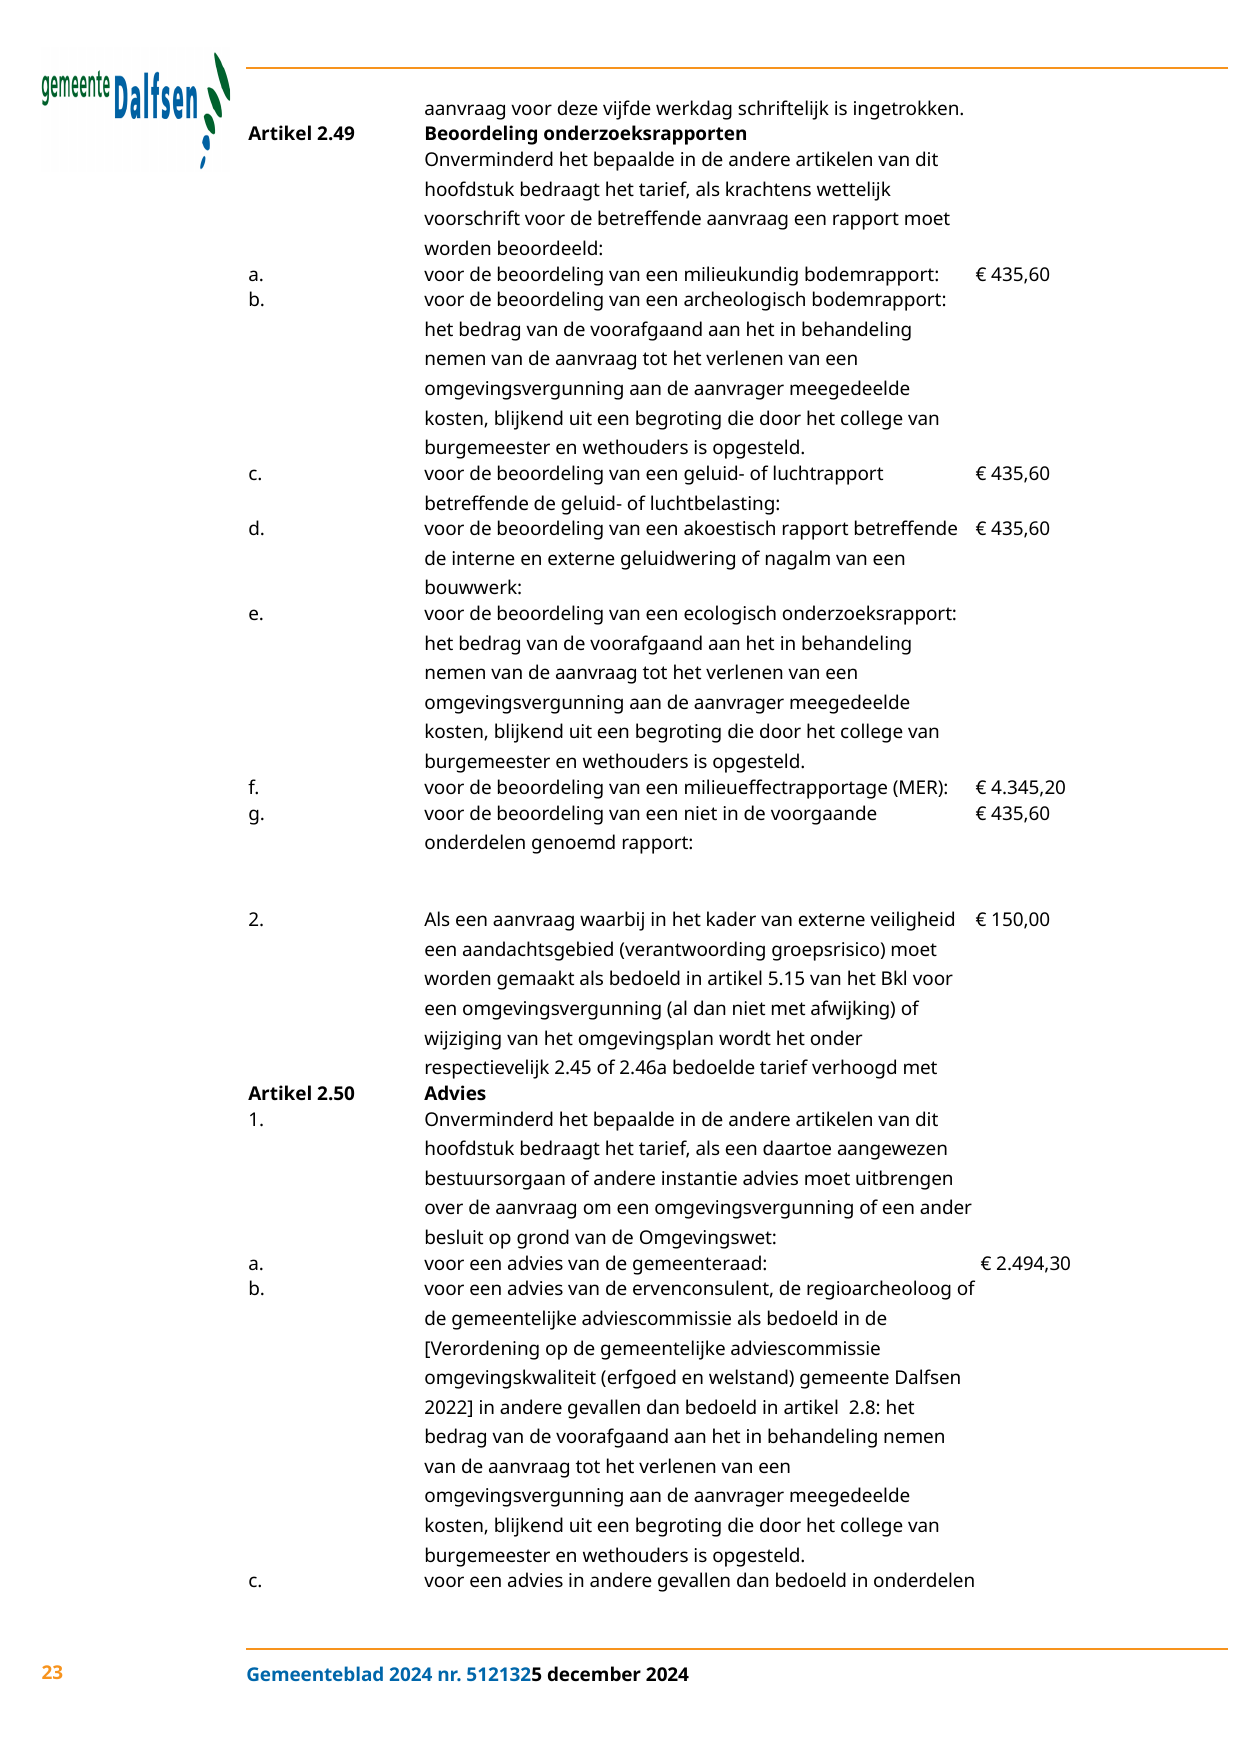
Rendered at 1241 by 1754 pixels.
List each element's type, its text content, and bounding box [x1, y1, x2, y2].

table_cell a. [248, 1250, 424, 1276]
table_cell € 2.494,30 [975, 1250, 1152, 1276]
table_cell 1. [248, 1106, 424, 1250]
table_cell g. [248, 800, 424, 855]
table_cell voor de beoordeling van een archeologisch bodemrapport: het bedrag van de voorafgaand aan het in behandeling nemen van de aanvraag tot het verlenen van een omgevingsvergunning aan de aanvrager meegedeelde kosten, blijkend uit een begroting die door het college van burgemeester en wethouders is opgesteld. [424, 286, 975, 460]
table_cell [975, 121, 1152, 146]
table_cell d. [248, 515, 424, 600]
table_cell voor de beoordeling van een milieukundig bodemrapport: [424, 261, 975, 286]
table_cell voor de beoordeling van een milieueffectrapportage (MER): [424, 774, 975, 800]
table_cell [424, 881, 975, 906]
table_cell c. [248, 460, 424, 515]
table_cell [424, 855, 975, 881]
table_cell aanvraag voor deze vijfde werkdag schriftelijk is ingetrokken. [424, 95, 975, 121]
table_cell [975, 1080, 1152, 1106]
table_cell [975, 855, 1152, 881]
table_cell € 150,00 [975, 906, 1152, 1080]
table_cell voor de beoordeling van een geluid- of luchtrapport betreffende de geluid- of luchtbelasting: [424, 460, 975, 515]
table_cell [975, 286, 1152, 460]
picture [41, 47, 231, 172]
table_cell Artikel 2.50 [248, 1080, 424, 1106]
table_cell [248, 95, 424, 121]
table_cell voor een advies van de gemeenteraad: [424, 1250, 975, 1276]
table_cell b. [248, 1276, 424, 1568]
table_cell [975, 95, 1152, 121]
table_cell b. [248, 286, 424, 460]
table_cell [248, 146, 424, 261]
table_cell Artikel 2.49 [248, 121, 424, 146]
table_cell voor de beoordeling van een niet in de voorgaande onderdelen genoemd rapport: [424, 800, 975, 855]
table_cell f. [248, 774, 424, 800]
table_cell voor een advies van de ervenconsulent, de regioarcheoloog of de gemeentelijke adviescommissie als bedoeld in de [Verordening op de gemeentelijke adviescommissie omgevingskwaliteit (erfgoed en welstand) gemeente Dalfsen 2022] in andere gevallen dan bedoeld in artikel 2.8: het bedrag van de voorafgaand aan het in behandeling nemen van de aanvraag tot het verlenen van een omgevingsvergunning aan de aanvrager meegedeelde kosten, blijkend uit een begroting die door het college van burgemeester en wethouders is opgesteld. [424, 1276, 975, 1568]
table_cell [975, 1276, 1152, 1568]
table_cell [248, 855, 424, 881]
table_cell € 435,60 [975, 515, 1152, 600]
table_cell Advies [424, 1080, 975, 1106]
table_cell Als een aanvraag waarbij in het kader van externe veiligheid een aandachtsgebied (verantwoording groepsrisico) moet worden gemaakt als bedoeld in artikel 5.15 van het Bkl voor een omgevingsvergunning (al dan niet met afwijking) of wijziging van het omgevingsplan wordt het onder respectievelijk 2.45 of 2.46a bedoelde tarief verhoogd met [424, 906, 975, 1080]
table_cell a. [248, 261, 424, 286]
table_cell Onverminderd het bepaalde in de andere artikelen van dit hoofdstuk bedraagt het tarief, als krachtens wettelijk voorschrift voor de betreffende aanvraag een rapport moet worden beoordeeld: [424, 146, 975, 261]
table_cell € 435,60 [975, 460, 1152, 515]
table_cell voor de beoordeling van een ecologisch onderzoeksrapport: het bedrag van de voorafgaand aan het in behandeling nemen van de aanvraag tot het verlenen van een omgevingsvergunning aan de aanvrager meegedeelde kosten, blijkend uit een begroting die door het college van burgemeester en wethouders is opgesteld. [424, 600, 975, 774]
table_cell Beoordeling onderzoeksrapporten [424, 121, 975, 146]
table_cell voor de beoordeling van een akoestisch rapport betreffende de interne en externe geluidwering of nagalm van een bouwwerk: [424, 515, 975, 600]
table_cell [248, 881, 424, 906]
table_cell Onverminderd het bepaalde in de andere artikelen van dit hoofdstuk bedraagt het tarief, als een daartoe aangewezen bestuursorgaan of andere instantie advies moet uitbrengen over de aanvraag om een omgevingsvergunning of een ander besluit op grond van de Omgevingswet: [424, 1106, 975, 1250]
table_cell € 435,60 [975, 261, 1152, 286]
table_cell [975, 146, 1152, 261]
table_cell [975, 600, 1152, 774]
table_cell e. [248, 600, 424, 774]
table_cell [975, 881, 1152, 906]
table_cell € 4.345,20 [975, 774, 1152, 800]
table_cell c. [248, 1568, 424, 1593]
table_cell voor een advies in andere gevallen dan bedoeld in onderdelen [424, 1568, 975, 1593]
table_cell [975, 1106, 1152, 1250]
table_cell € 435,60 [975, 800, 1152, 855]
table_cell 2. [248, 906, 424, 1080]
table_cell [975, 1568, 1152, 1593]
